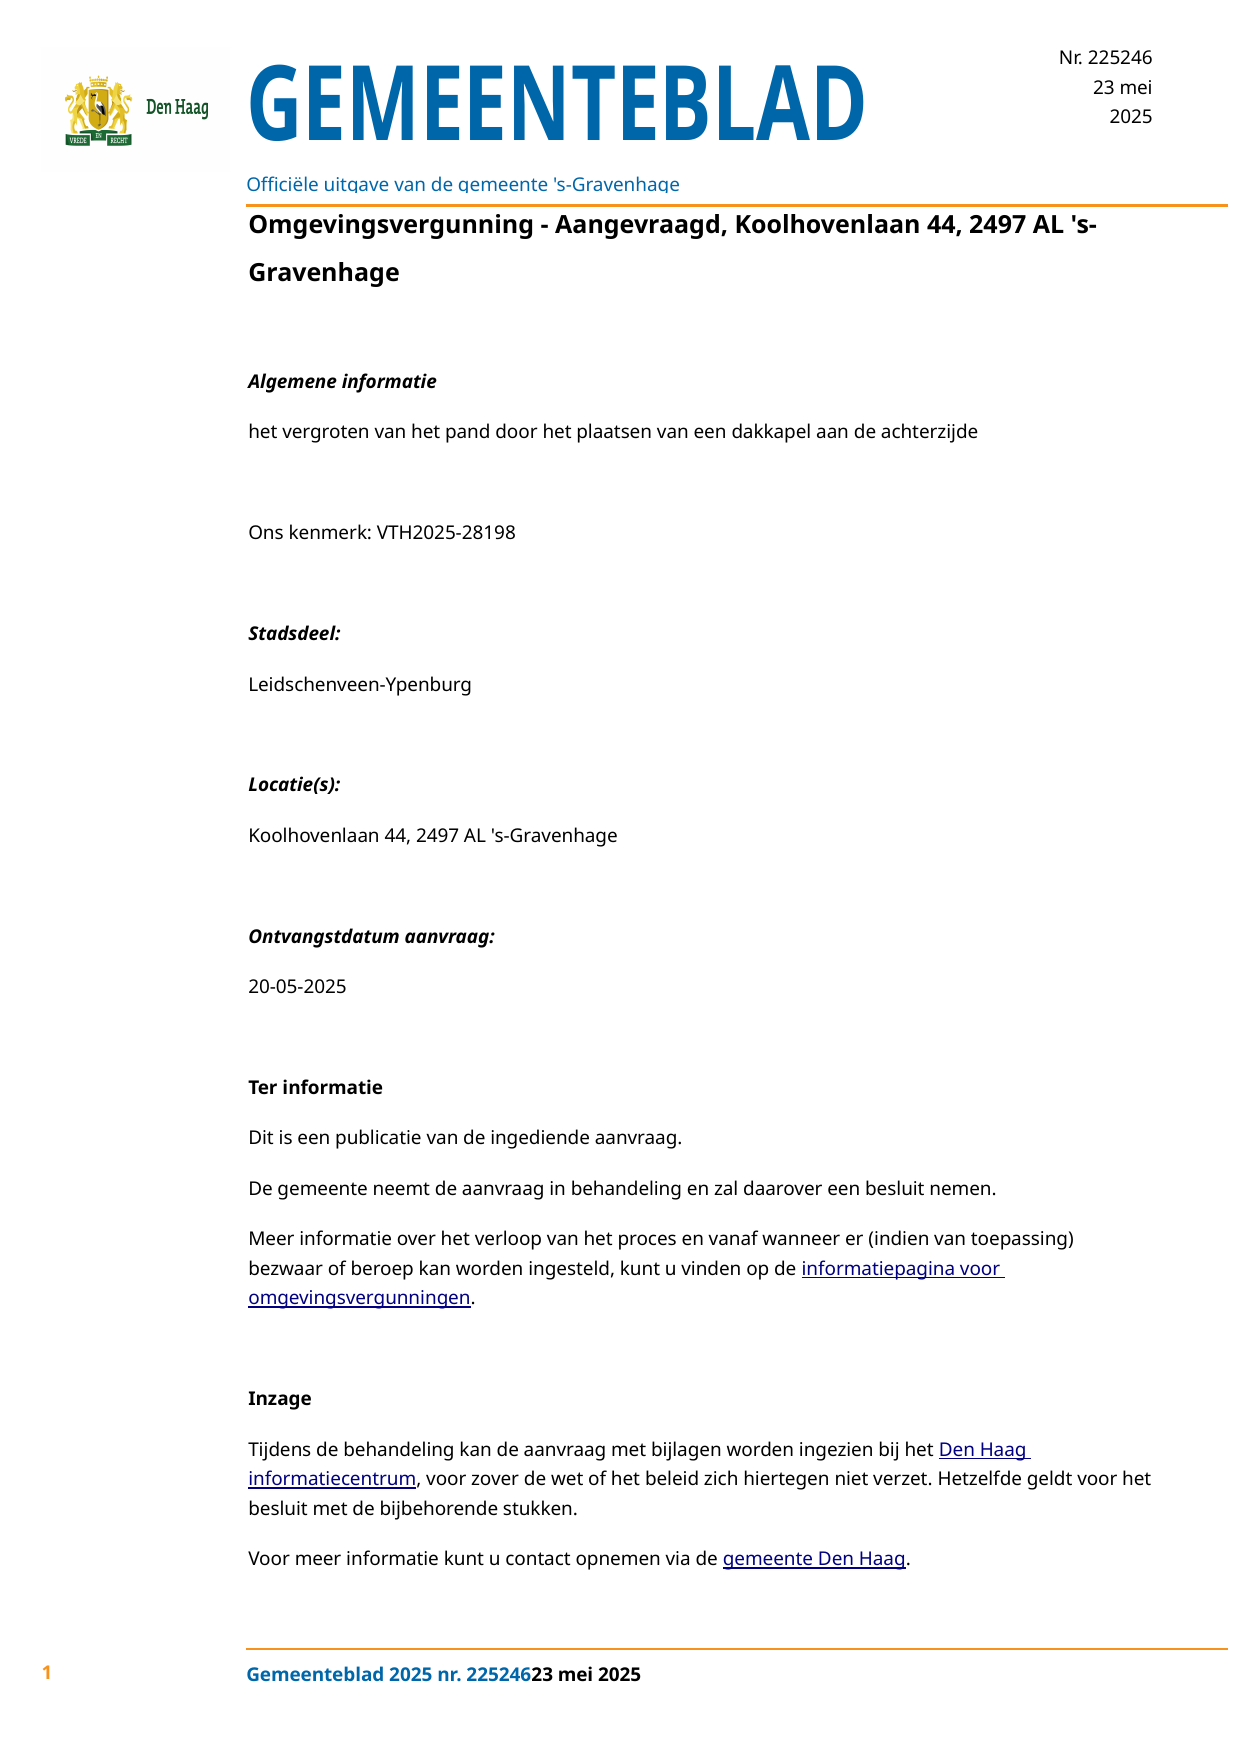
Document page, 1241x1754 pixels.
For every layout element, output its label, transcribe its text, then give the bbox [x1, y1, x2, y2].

text Ons kenmerk: VTH2025-28198 [248, 519, 1152, 545]
text Dit is een publicatie van de ingediende aanvraag. [248, 1124, 1152, 1150]
text Voor meer informatie kunt u contact opnemen via de gemeente Den Haag. [248, 1545, 1152, 1571]
text Tijdens de behandeling kan de aanvraag met bijlagen worden ingezien bij het Den Haag informatiecentrum, voor zover de wet of het beleid zich hiertegen niet verzet. Hetzelfde geldt voor het besluit met de bijbehorende stukken. [248, 1436, 1152, 1521]
text 20-05-2025 [248, 973, 1152, 999]
text Ontvangstdatum aanvraag: [248, 923, 1152, 949]
text Ter informatie [248, 1074, 1152, 1100]
text Koolhovenlaan 44, 2497 AL 's-Gravenhage [248, 822, 1152, 848]
text Omgevingsvergunning - Aangevraagd, Koolhovenlaan 44, 2497 AL 's-Gravenhage [248, 207, 1152, 288]
text Meer informatie over het verloop van het proces en vanaf wanneer er (indien van toepassing) bezwaar of beroep kan worden ingesteld, kunt u vinden op de informatiepagina voor omgevingsvergunningen. [248, 1225, 1152, 1310]
picture [41, 47, 231, 172]
text Stadsdeel: [248, 620, 1152, 646]
text het vergroten van het pand door het plaatsen van een dakkapel aan de achterzijde [248, 419, 1152, 444]
text Leidschenveen-Ypenburg [248, 671, 1152, 697]
text Algemene informatie [248, 368, 1152, 394]
text De gemeente neemt de aanvraag in behandeling en zal daarover een besluit nemen. [248, 1175, 1152, 1201]
text Locatie(s): [248, 772, 1152, 797]
text Inzage [248, 1385, 1152, 1411]
